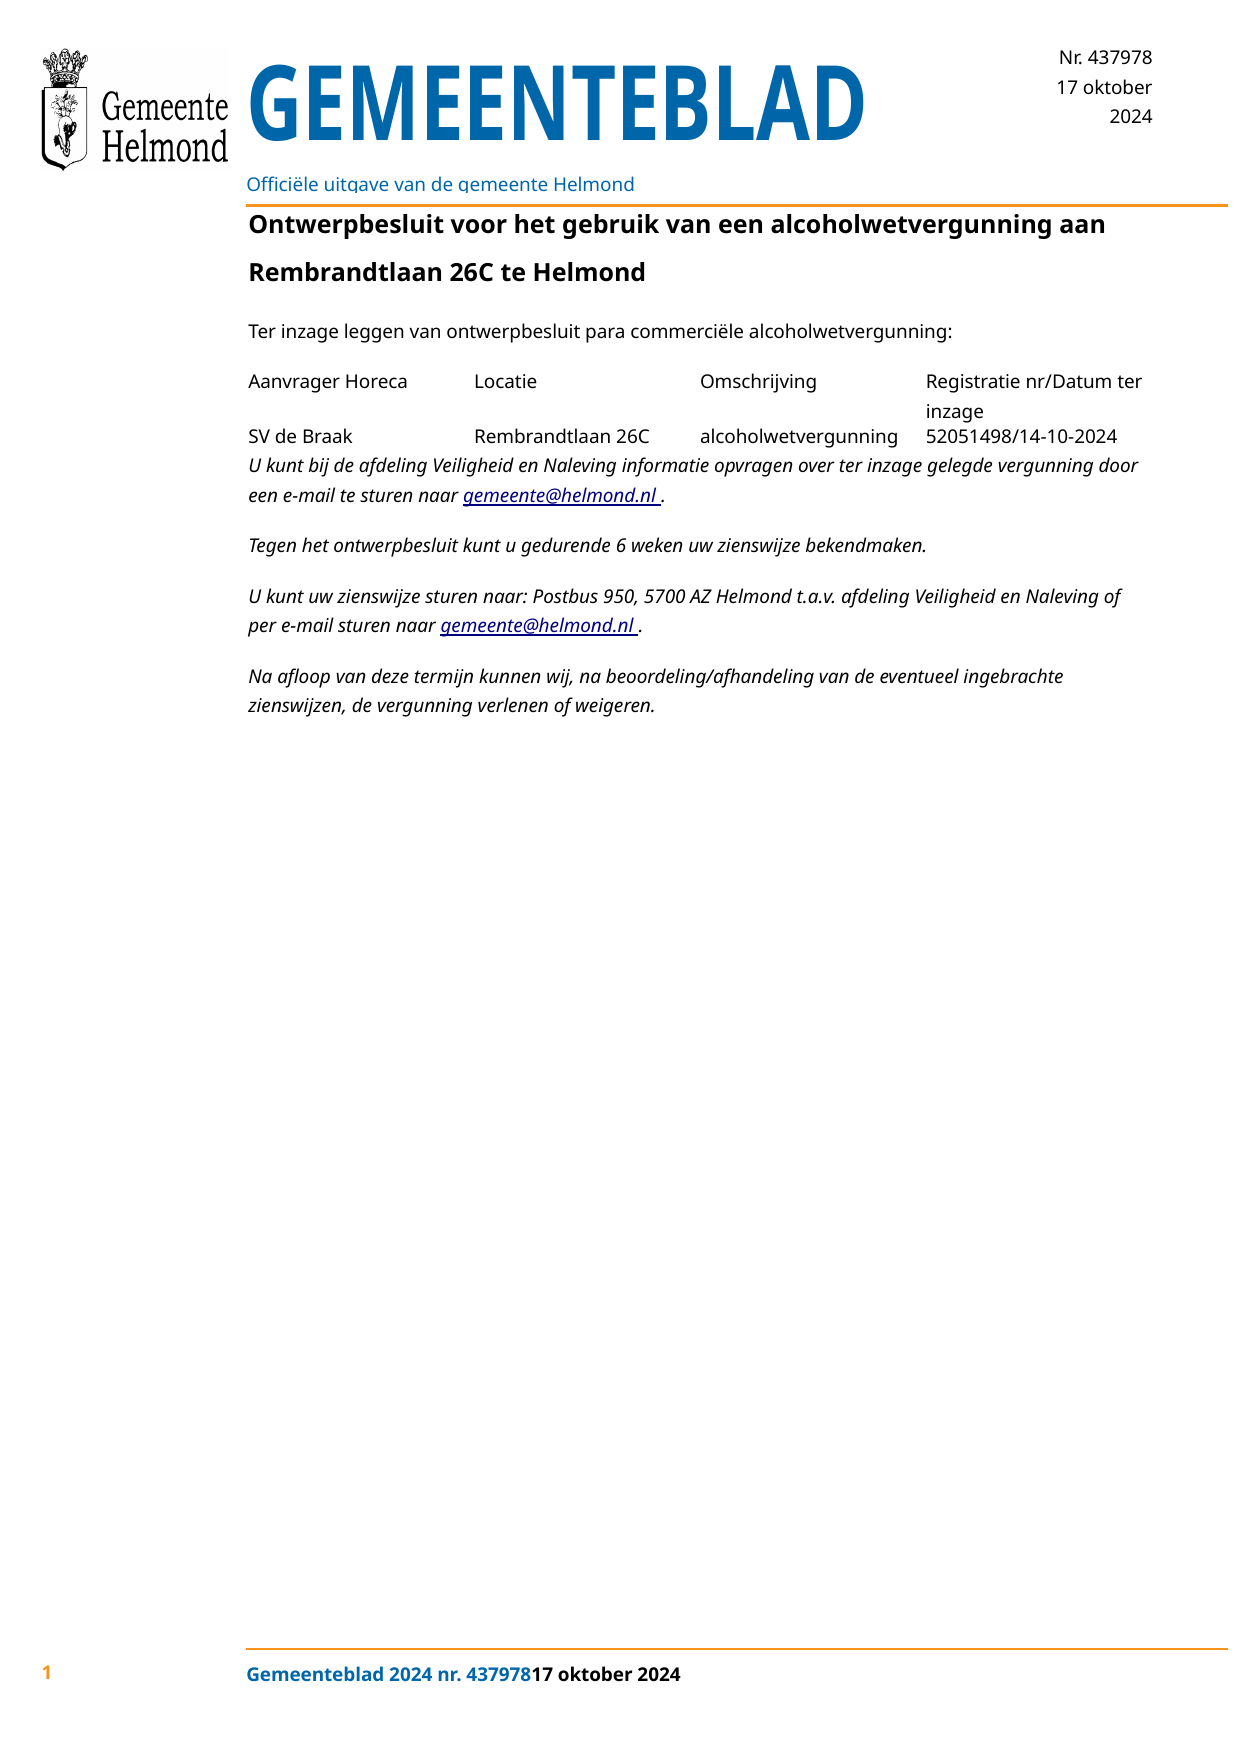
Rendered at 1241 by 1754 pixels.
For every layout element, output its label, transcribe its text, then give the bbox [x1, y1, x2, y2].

picture [41, 47, 231, 172]
table_header Locatie [474, 369, 700, 424]
text Tegen het ontwerpbesluit kunt u gedurende 6 weken uw zienswijze bekendmaken. [248, 533, 1152, 558]
text Ontwerpbesluit voor het gebruik van een alcoholwetvergunning aan Rembrandtlaan 26C te Helmond [248, 207, 1152, 288]
table_cell alcoholwetvergunning [700, 424, 926, 449]
text Na afloop van deze termijn kunnen wij, na beoordeling/afhandeling van de eventueel ingebrachte zienswijzen, de vergunning verlenen of weigeren. [248, 663, 1152, 718]
table_cell 52051498/14-10-2024 [926, 424, 1152, 449]
table_header Registratie nr/Datum ter inzage [926, 369, 1152, 424]
text Ter inzage leggen van ontwerpbesluit para commerciële alcoholwetvergunning: [248, 318, 1152, 344]
text U kunt uw zienswijze sturen naar: Postbus 950, 5700 AZ Helmond t.a.v. afdeling Veiligheid en Naleving of per e-mail sturen naar gemeente@helmond.nl . [248, 583, 1152, 638]
table_cell SV de Braak [248, 424, 474, 449]
table_header Omschrijving [700, 369, 926, 424]
text U kunt bij de afdeling Veiligheid en Naleving informatie opvragen over ter inzage gelegde vergunning door een e-mail te sturen naar gemeente@helmond.nl . [248, 453, 1152, 508]
table_cell Rembrandtlaan 26C [474, 424, 700, 449]
table_header Aanvrager Horeca [248, 369, 474, 424]
